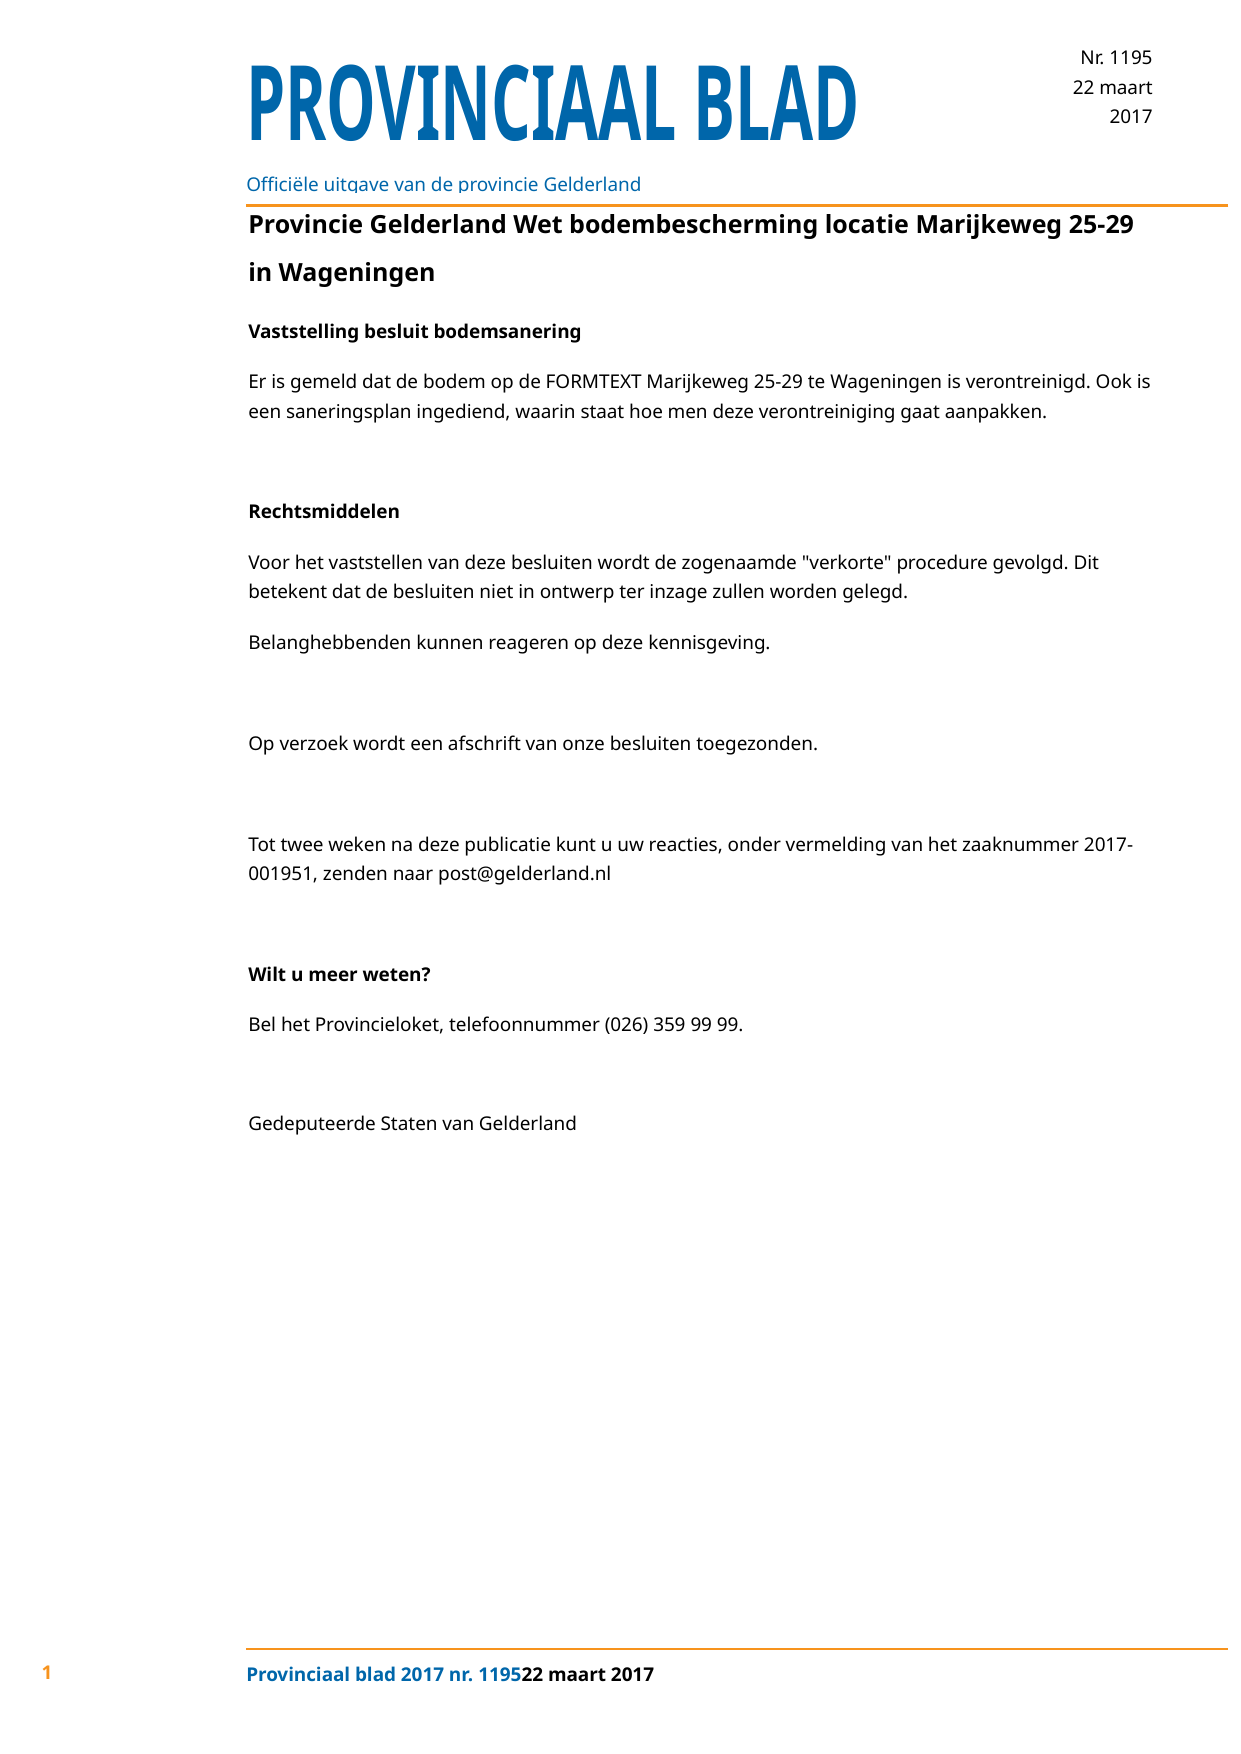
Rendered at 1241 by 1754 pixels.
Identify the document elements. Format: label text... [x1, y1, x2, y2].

text Tot twee weken na deze publicatie kunt u uw reacties, onder vermelding van het zaaknummer 2017-001951, zenden naar post@gelderland.nl [248, 831, 1152, 886]
text Wilt u meer weten? [248, 961, 1152, 987]
text Op verzoek wordt een afschrift van onze besluiten toegezonden. [248, 730, 1152, 756]
text Vaststelling besluit bodemsanering [248, 318, 1152, 344]
text Gedeputeerde Staten van Gelderland [248, 1110, 1152, 1136]
text Voor het vaststellen van deze besluiten wordt de zogenaamde "verkorte" procedure gevolgd. Dit betekent dat de besluiten niet in ontwerp ter inzage zullen worden gelegd. [248, 549, 1152, 604]
picture [41, 47, 231, 172]
text Belanghebbenden kunnen reageren op deze kennisgeving. [248, 629, 1152, 655]
text Provincie Gelderland Wet bodembescherming locatie Marijkeweg 25-29 in Wageningen [248, 207, 1152, 288]
text Er is gemeld dat de bodem op de FORMTEXT Marijkeweg 25-29 te Wageningen is verontreinigd. Ook is een saneringsplan ingediend, waarin staat hoe men deze verontreiniging gaat aanpakken. [248, 368, 1152, 424]
text Bel het Provincieloket, telefoonnummer (026) 359 99 99. [248, 1012, 1152, 1037]
text Rechtsmiddelen [248, 499, 1152, 524]
